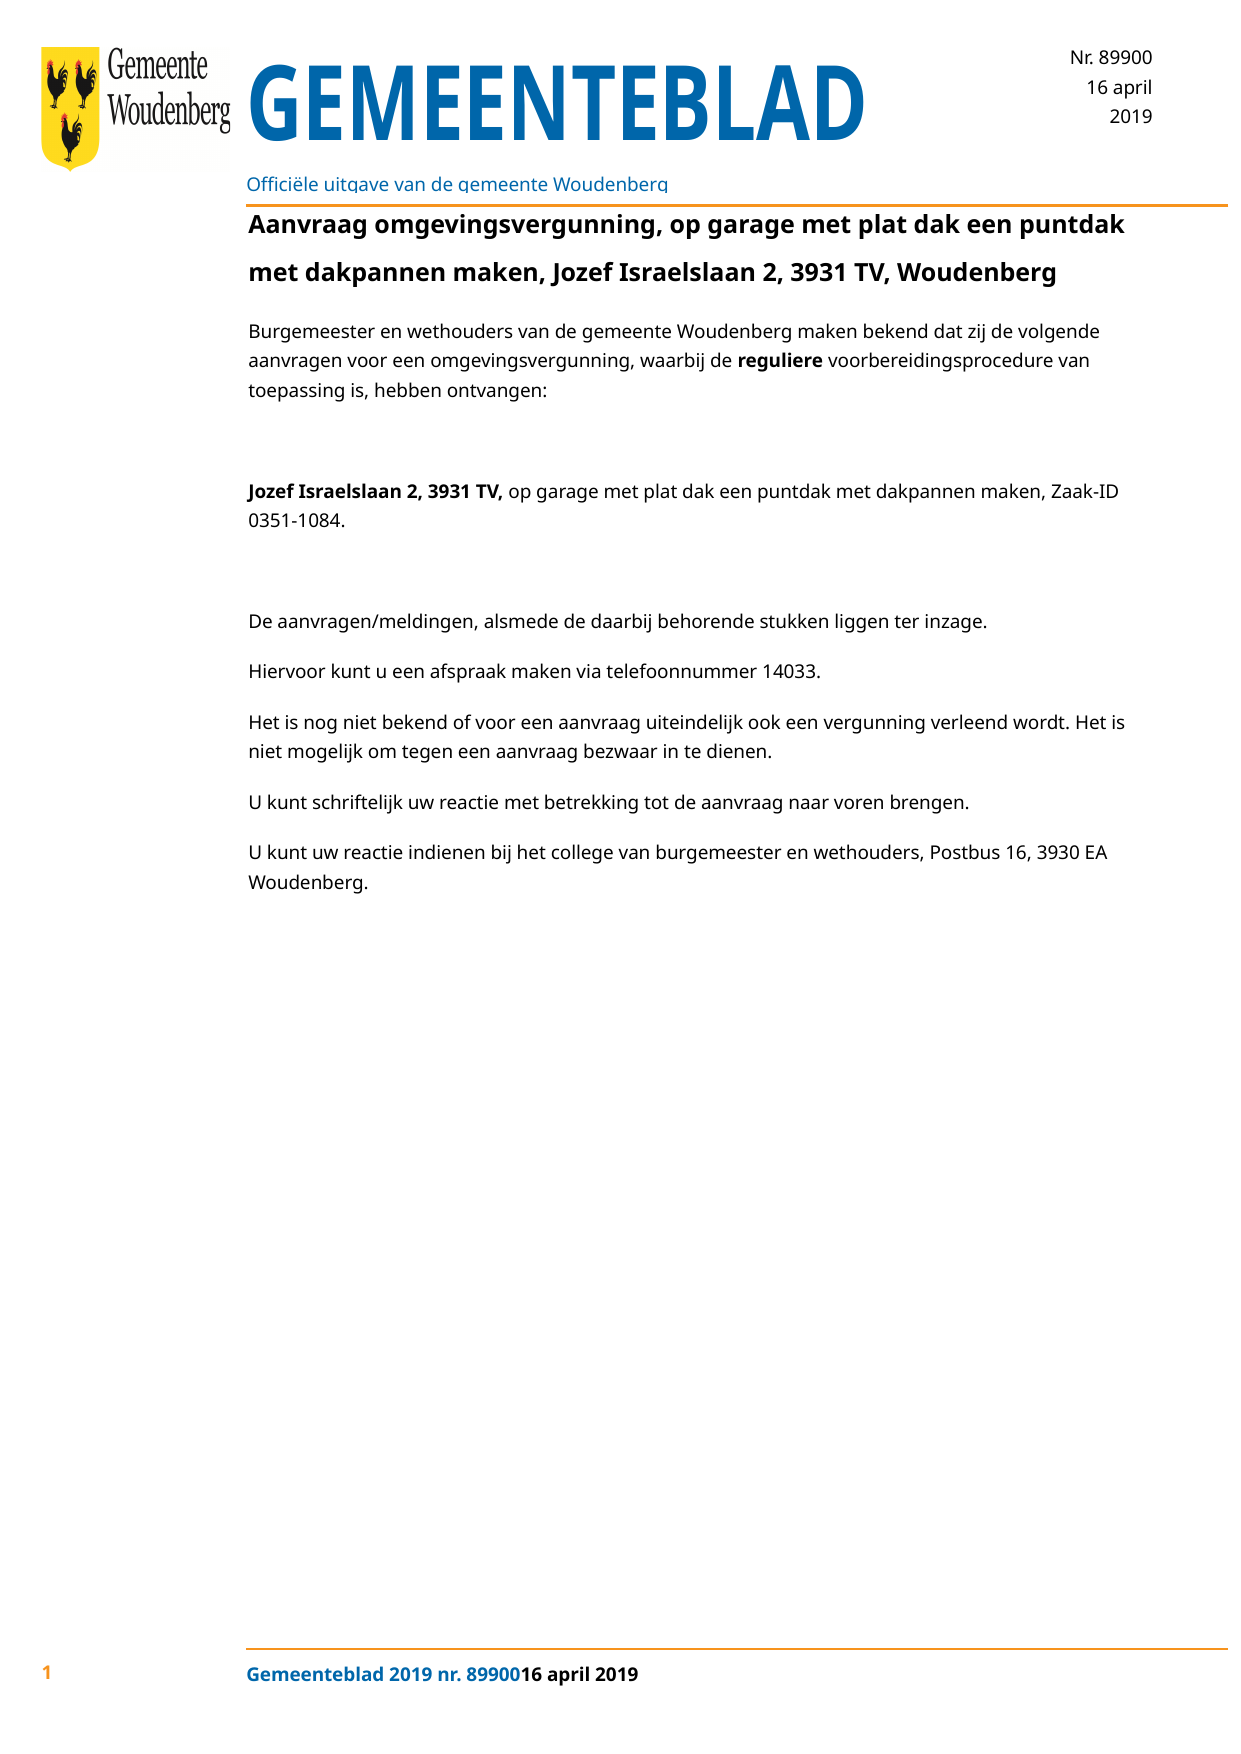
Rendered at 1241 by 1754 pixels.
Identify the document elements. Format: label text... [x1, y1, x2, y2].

text Burgemeester en wethouders van de gemeente Woudenberg maken bekend dat zij de volgende aanvragen voor een omgevingsvergunning, waarbij de reguliere voorbereidingsprocedure van toepassing is, hebben ontvangen: [248, 318, 1152, 403]
text De aanvragen/meldingen, alsmede de daarbij behorende stukken liggen ter inzage. [248, 608, 1152, 634]
text Hiervoor kunt u een afspraak maken via telefoonnummer 14033. [248, 659, 1152, 684]
text Jozef Israelslaan 2, 3931 TV, op garage met plat dak een puntdak met dakpannen maken, Zaak-ID 0351-1084. [248, 478, 1152, 533]
text U kunt uw reactie indienen bij het college van burgemeester en wethouders, Postbus 16, 3930 EA Woudenberg. [248, 839, 1152, 895]
picture [41, 47, 231, 172]
text Aanvraag omgevingsvergunning, op garage met plat dak een puntdak met dakpannen maken, Jozef Israelslaan 2, 3931 TV, Woudenberg [248, 207, 1152, 288]
text U kunt schriftelijk uw reactie met betrekking tot de aanvraag naar voren brengen. [248, 789, 1152, 815]
text Het is nog niet bekend of voor een aanvraag uiteindelijk ook een vergunning verleend wordt. Het is niet mogelijk om tegen een aanvraag bezwaar in te dienen. [248, 709, 1152, 764]
